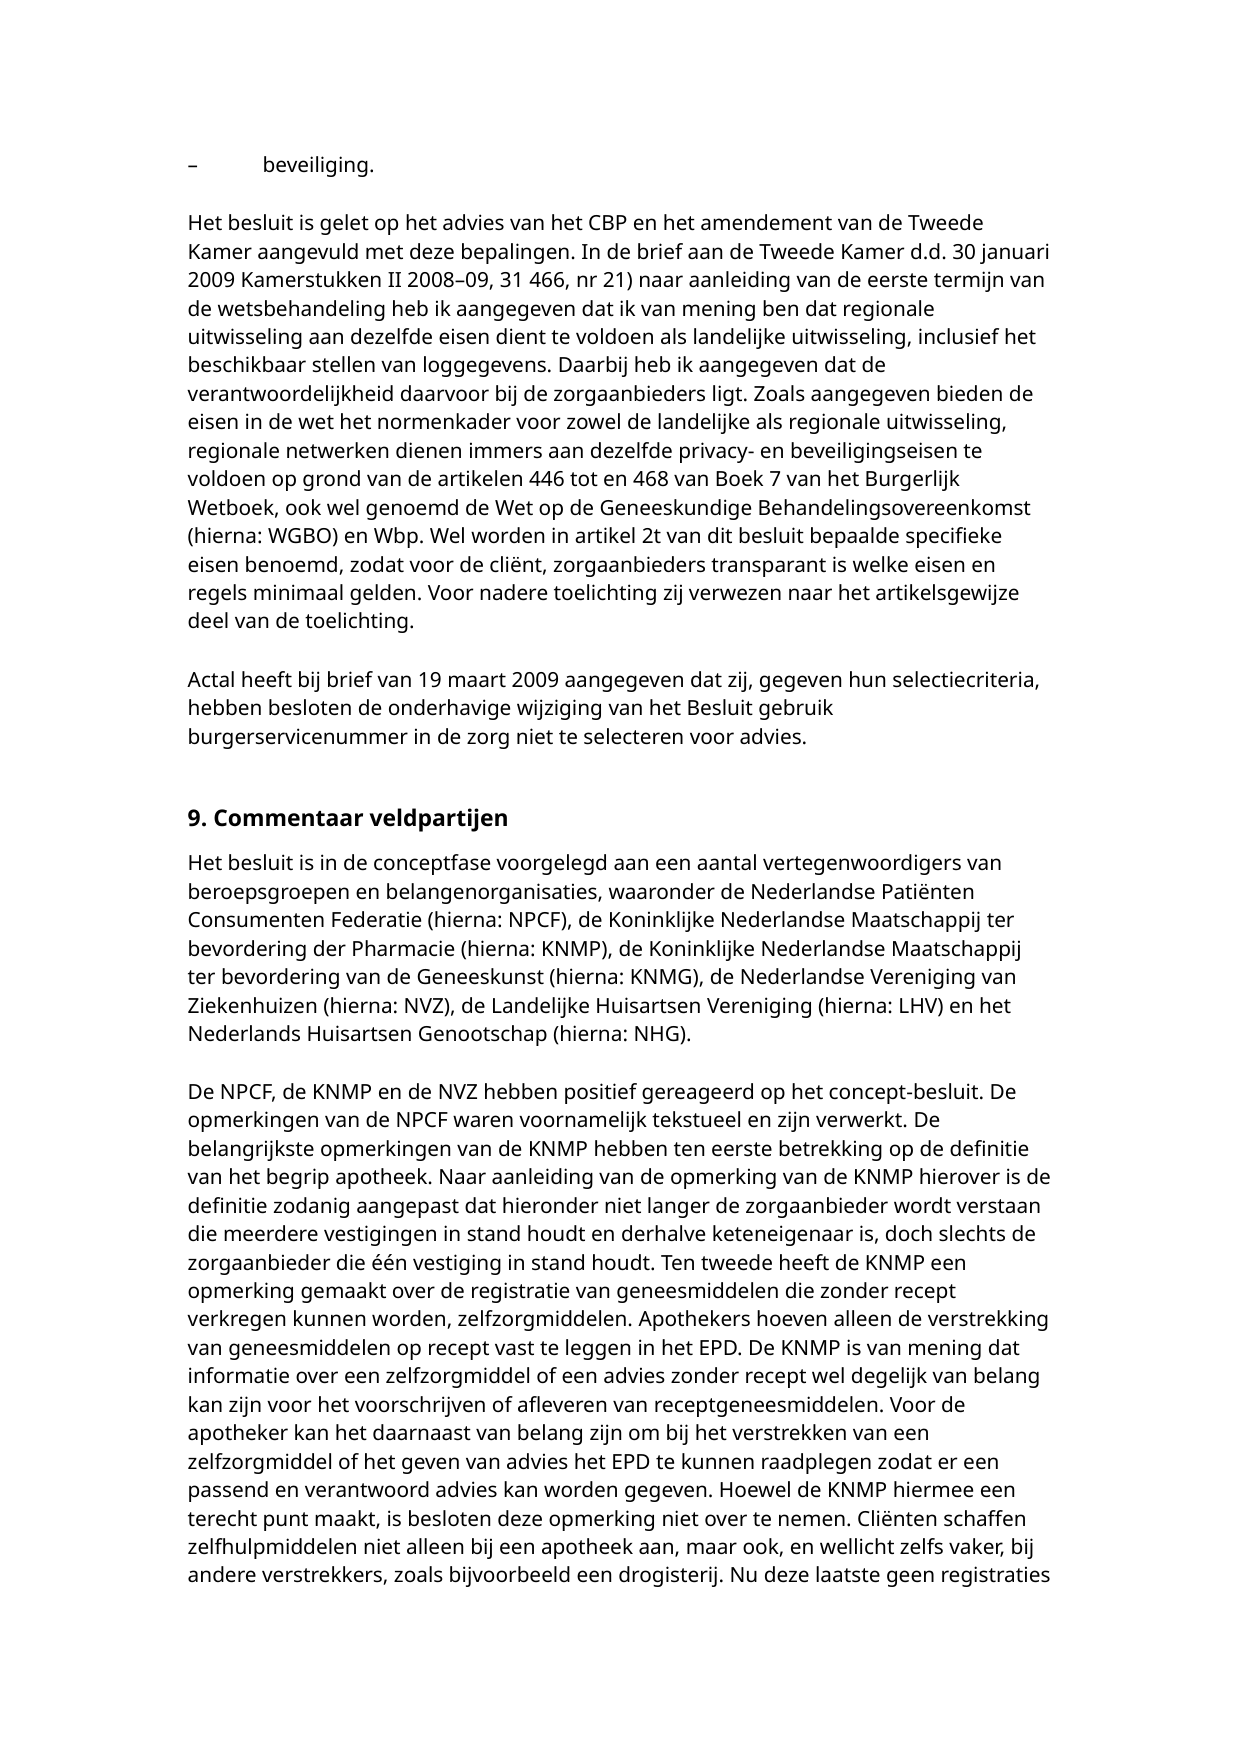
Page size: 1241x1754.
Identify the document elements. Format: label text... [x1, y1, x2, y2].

list beveiliging. [187, 150, 1053, 178]
text De NPCF, de KNMP en de NVZ hebben positief gereageerd op het concept-besluit. De opmerkingen van de NPCF waren voornamelijk tekstueel en zijn verwerkt. De belangrijkste opmerkingen van de KNMP hebben ten eerste betrekking op de definitie van het begrip apotheek. Naar aanleiding van de opmerking van de KNMP hierover is de definitie zodanig aangepast dat hieronder niet langer de zorgaanbieder wordt verstaan die meerdere vestigingen in stand houdt en derhalve keteneigenaar is, doch slechts de zorgaanbieder die één vestiging in stand houdt. Ten tweede heeft de KNMP een opmerking gemaakt over de registratie van geneesmiddelen die zonder recept verkregen kunnen worden, zelfzorgmiddelen. Apothekers hoeven alleen de verstrekking van geneesmiddelen op recept vast te leggen in het EPD. De KNMP is van mening dat informatie over een zelfzorgmiddel of een advies zonder recept wel degelijk van belang kan zijn voor het voorschrijven of afleveren van receptgeneesmiddelen. Voor de apotheker kan het daarnaast van belang zijn om bij het verstrekken van een zelfzorgmiddel of het geven van advies het EPD te kunnen raadplegen zodat er een passend en verantwoord advies kan worden gegeven. Hoewel de KNMP hiermee een terecht punt maakt, is besloten deze opmerking niet over te nemen. Cliënten schaffen zelfhulpmiddelen niet alleen bij een apotheek aan, maar ook, en wellicht zelfs vaker, bij andere verstrekkers, zoals bijvoorbeeld een drogisterij. Nu deze laatste geen registraties [187, 1077, 1053, 1589]
text Het besluit is gelet op het advies van het CBP en het amendement van de Tweede Kamer aangevuld met deze bepalingen. In de brief aan de Tweede Kamer d.d. 30 januari 2009 Kamerstukken II 2008–09, 31 466, nr 21) naar aanleiding van de eerste termijn van de wetsbehandeling heb ik aangegeven dat ik van mening ben dat regionale uitwisseling aan dezelfde eisen dient te voldoen als landelijke uitwisseling, inclusief het beschikbaar stellen van loggegevens. Daarbij heb ik aangegeven dat de verantwoordelijkheid daarvoor bij de zorgaanbieders ligt. Zoals aangegeven bieden de eisen in de wet het normenkader voor zowel de landelijke als regionale uitwisseling, regionale netwerken dienen immers aan dezelfde privacy- en beveiligingseisen te voldoen op grond van de artikelen 446 tot en 468 van Boek 7 van het Burgerlijk Wetboek, ook wel genoemd de Wet op de Geneeskundige Behandelingsovereenkomst (hierna: WGBO) en Wbp. Wel worden in artikel 2t van dit besluit bepaalde specifieke eisen benoemd, zodat voor de cliënt, zorgaanbieders transparant is welke eisen en regels minimaal gelden. Voor nadere toelichting zij verwezen naar het artikelsgewijze deel van de toelichting. [187, 208, 1053, 635]
subtitle 9. Commentaar veldpartijen [187, 802, 1053, 833]
text Actal heeft bij brief van 19 maart 2009 aangegeven dat zij, gegeven hun selectiecriteria, hebben besloten de onderhavige wijziging van het Besluit gebruik burgerservicenummer in de zorg niet te selecteren voor advies. [187, 665, 1053, 750]
text Het besluit is in de conceptfase voorgelegd aan een aantal vertegenwoordigers van beroepsgroepen en belangenorganisaties, waaronder de Nederlandse Patiënten Consumenten Federatie (hierna: NPCF), de Koninklijke Nederlandse Maatschappij ter bevordering der Pharmacie (hierna: KNMP), de Koninklijke Nederlandse Maatschappij ter bevordering van de Geneeskunst (hierna: KNMG), de Nederlandse Vereniging van Ziekenhuizen (hierna: NVZ), de Landelijke Huisartsen Vereniging (hierna: LHV) en het Nederlands Huisartsen Genootschap (hierna: NHG). [187, 848, 1053, 1048]
